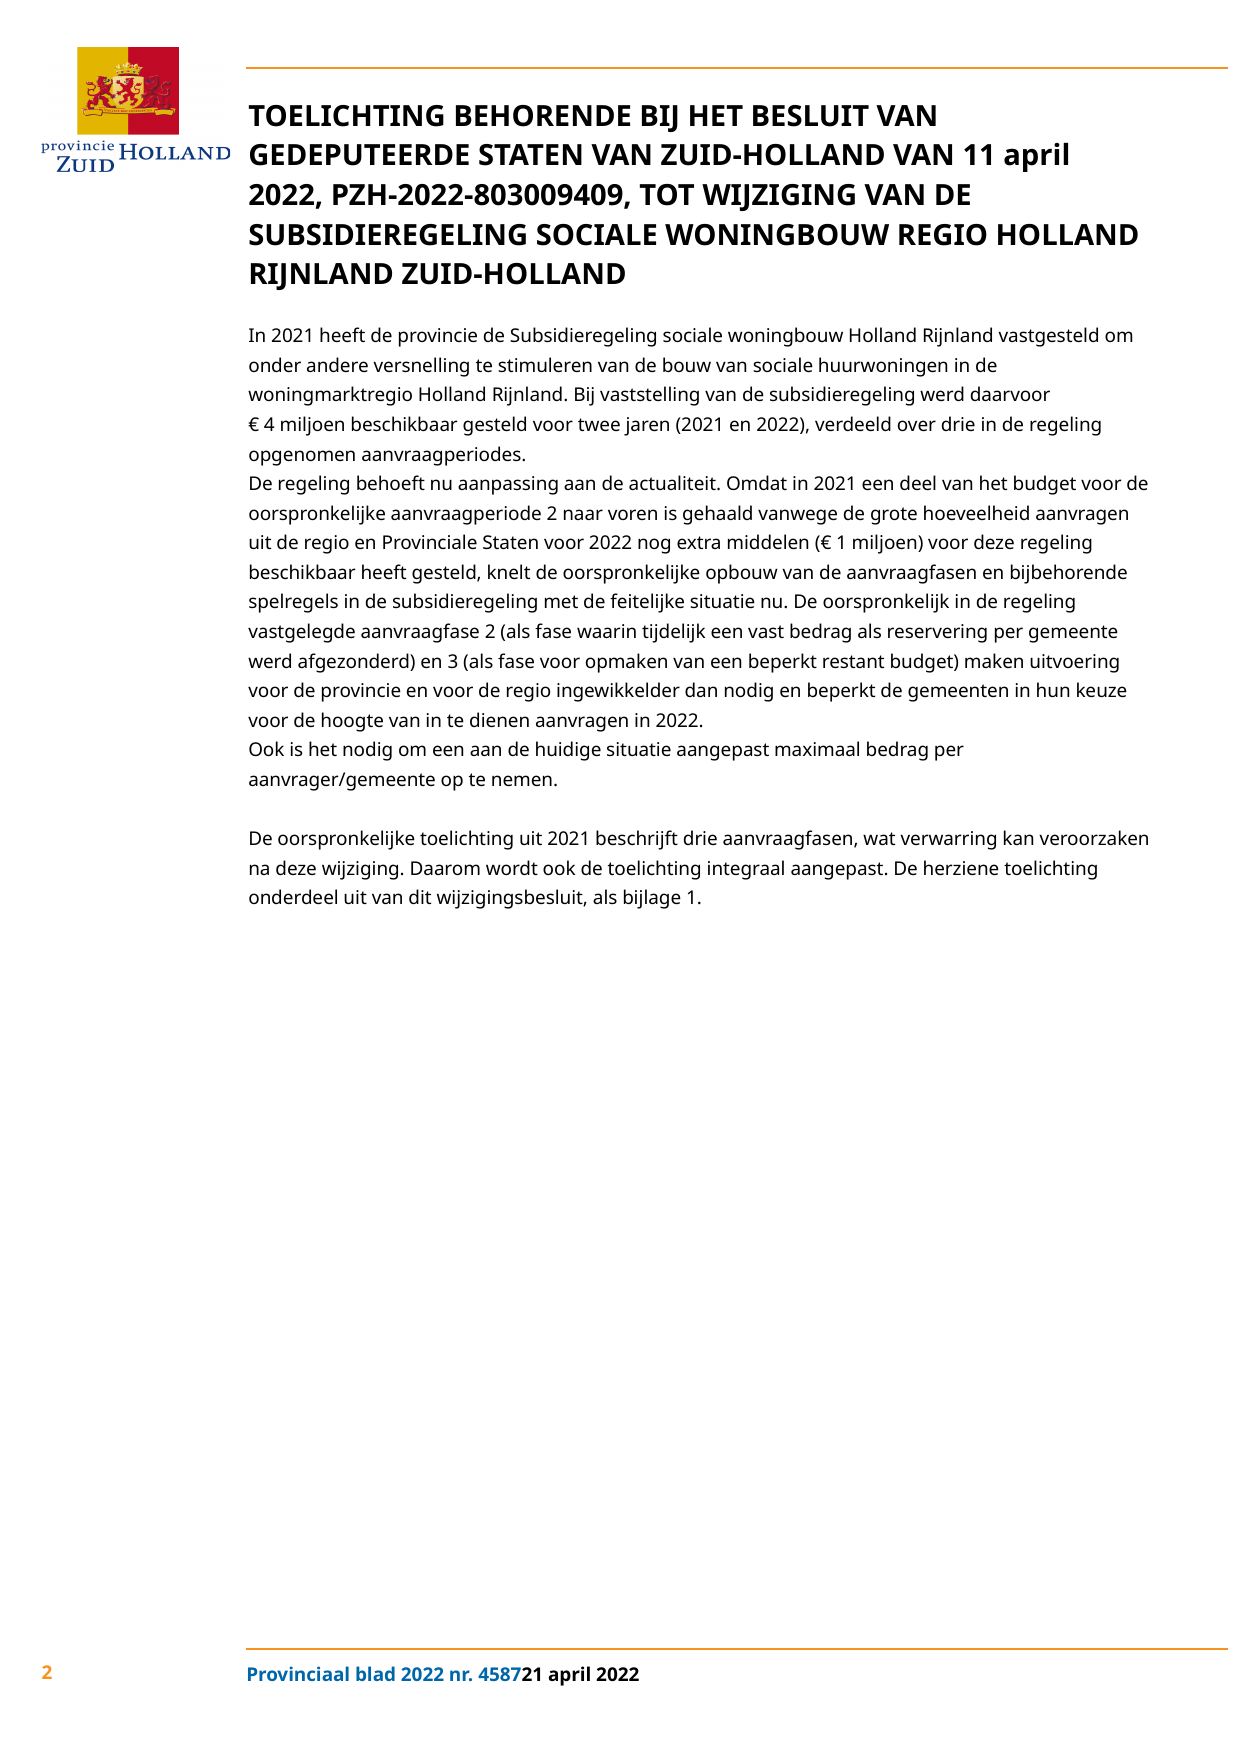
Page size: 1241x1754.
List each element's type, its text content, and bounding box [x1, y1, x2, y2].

text TOELICHTING BEHORENDE BIJ HET BESLUIT VAN GEDEPUTEERDE STATEN VAN ZUID-HOLLAND VAN 11 april 2022, PZH-2022-803009409, TOT WIJZIGING VAN DE SUBSIDIEREGELING SOCIALE WONINGBOUW REGIO HOLLAND RIJNLAND ZUID-HOLLAND [248, 95, 1152, 293]
text € 4 miljoen beschikbaar gesteld voor twee jaren (2021 en 2022), verdeeld over drie in de regeling opgenomen aanvraagperiodes. [248, 411, 1152, 466]
picture [41, 47, 231, 172]
text In 2021 heeft de provincie de Subsidieregeling sociale woningbouw Holland Rijnland vastgesteld om onder andere versnelling te stimuleren van de bouw van sociale huurwoningen in de woningmarktregio Holland Rijnland. Bij vaststelling van de subsidieregeling werd daarvoor [248, 322, 1152, 407]
text De regeling behoeft nu aanpassing aan de actualiteit. Omdat in 2021 een deel van het budget voor de oorspronkelijke aanvraagperiode 2 naar voren is gehaald vanwege de grote hoeveelheid aanvragen uit de regio en Provinciale Staten voor 2022 nog extra middelen (€ 1 miljoen) voor deze regeling beschikbaar heeft gesteld, knelt de oorspronkelijke opbouw van de aanvraagfasen en bijbehorende spelregels in de subsidieregeling met de feitelijke situatie nu. De oorspronkelijk in de regeling vastgelegde aanvraagfase 2 (als fase waarin tijdelijk een vast bedrag als reservering per gemeente werd afgezonderd) en 3 (als fase voor opmaken van een beperkt restant budget) maken uitvoering voor de provincie en voor de regio ingewikkelder dan nodig en beperkt de gemeenten in hun keuze voor de hoogte van in te dienen aanvragen in 2022. [248, 470, 1152, 733]
text De oorspronkelijke toelichting uit 2021 beschrijft drie aanvraagfasen, wat verwarring kan veroorzaken na deze wijziging. Daarom wordt ook de toelichting integraal aangepast. De herziene toelichting onderdeel uit van dit wijzigingsbesluit, als bijlage 1. [248, 825, 1152, 910]
text Ook is het nodig om een aan de huidige situatie aangepast maximaal bedrag per aanvrager/gemeente op te nemen. [248, 737, 1152, 792]
